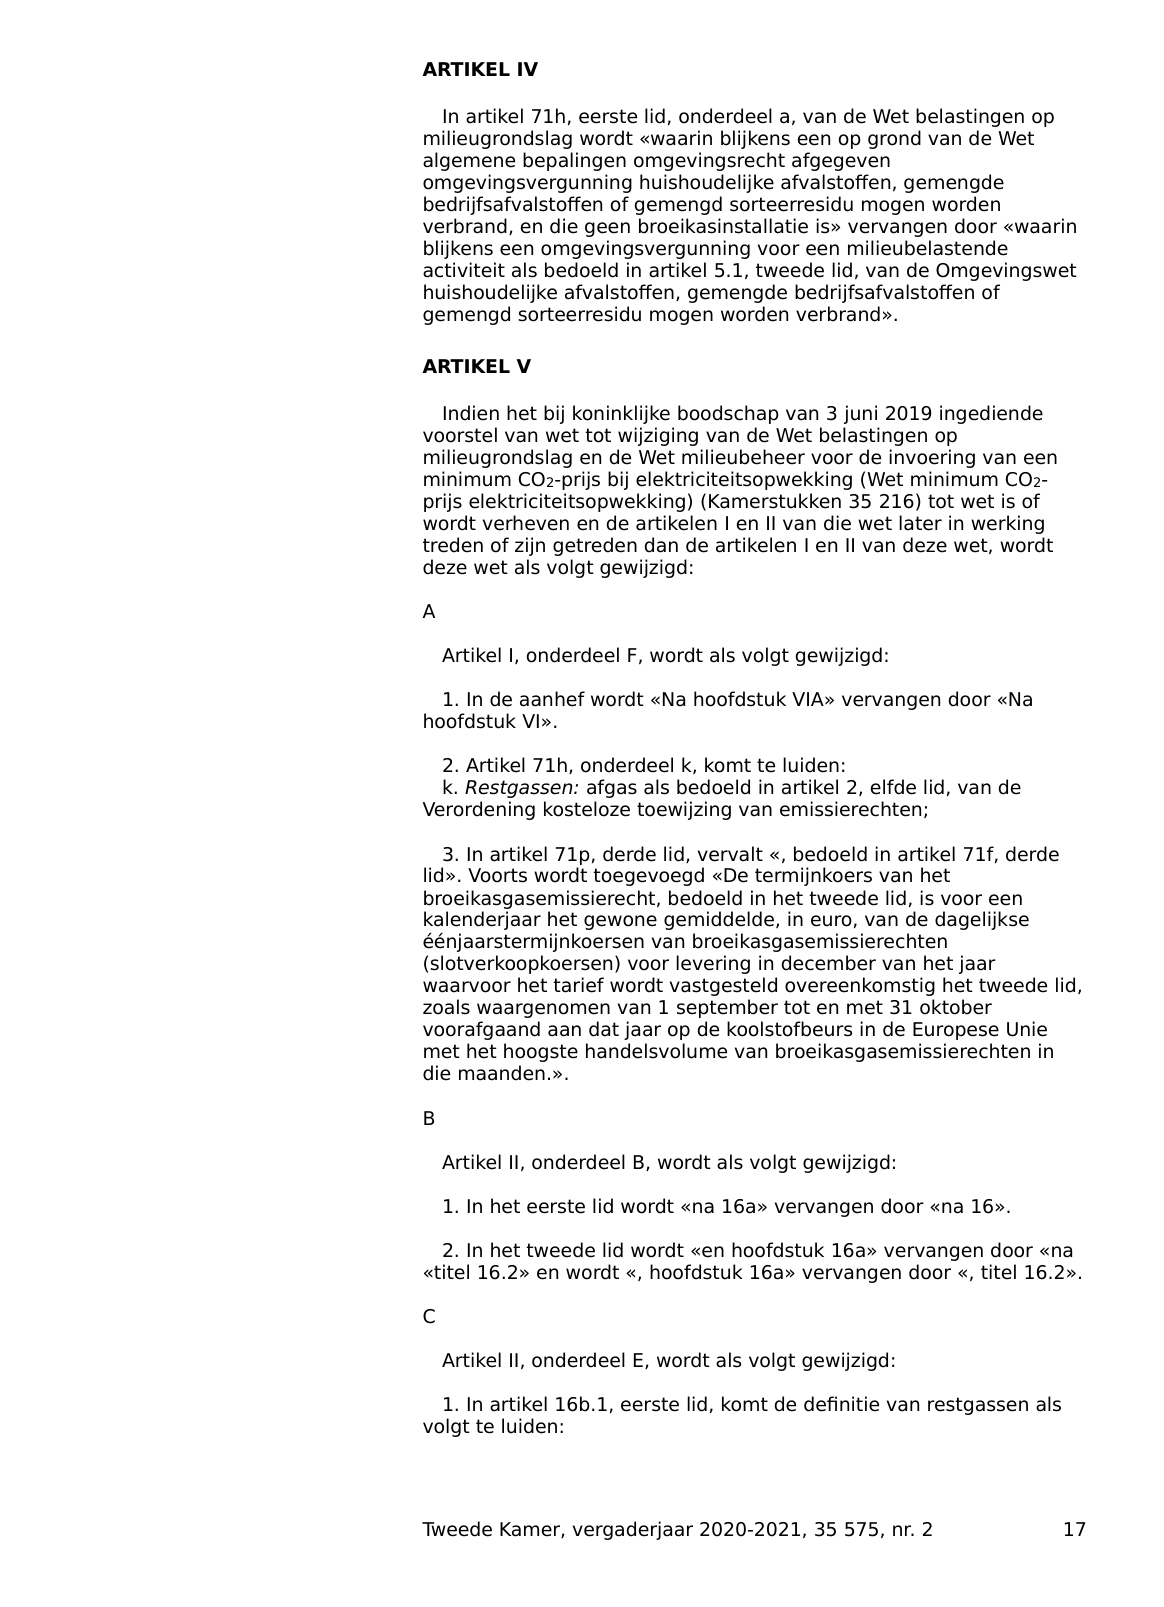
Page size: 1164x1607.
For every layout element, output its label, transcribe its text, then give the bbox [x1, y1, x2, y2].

text 1. In de aanhef wordt «Na hoofdstuk VIA» vervangen door «Na hoofdstuk VI». [422, 689, 1087, 733]
text Artikel II, onderdeel E, wordt als volgt gewijzigd: [422, 1350, 1087, 1372]
subtitle ARTIKEL V [422, 356, 1087, 378]
text B [422, 1107, 1087, 1129]
text C [422, 1306, 1087, 1328]
text Artikel II, onderdeel B, wordt als volgt gewijzigd: [422, 1152, 1087, 1173]
text k. Restgassen: afgas als bedoeld in artikel 2, elfde lid, van de Verordening kosteloze toewijzing van emissierechten; [422, 777, 1087, 821]
text 1. In het eerste lid wordt «na 16a» vervangen door «na 16». [422, 1196, 1087, 1218]
text 2. Artikel 71h, onderdeel k, komt te luiden: [422, 755, 1087, 777]
text 3. In artikel 71p, derde lid, vervalt «, bedoeld in artikel 71f, derde lid». Voorts wordt toegevoegd «De termijnkoers van het broeikasgasemissierecht, bedoeld in het tweede lid, is voor een kalenderjaar het gewone gemiddelde, in euro, van de dagelijkse éénjaarstermijnkoersen van broeikasgasemissierechten (slotverkoopkoersen) voor levering in december van het jaar waarvoor het tarief wordt vastgesteld overeenkomstig het tweede lid, zoals waargenomen van 1 september tot en met 31 oktober voorafgaand aan dat jaar op de koolstofbeurs in de Europese Unie met het hoogste handelsvolume van broeikasgasemissierechten in die maanden.». [422, 843, 1087, 1085]
text 2. In het tweede lid wordt «en hoofdstuk 16a» vervangen door «na «titel 16.2» en wordt «, hoofdstuk 16a» vervangen door «, titel 16.2». [422, 1240, 1087, 1284]
text Indien het bij koninklijke boodschap van 3 juni 2019 ingediende voorstel van wet tot wijziging van de Wet belastingen op milieugrondslag en de Wet milieubeheer voor de invoering van een minimum CO2-prijs bij elektriciteitsopwekking (Wet minimum CO2-prijs elektriciteitsopwekking) (Kamerstukken 35 216) tot wet is of wordt verheven en de artikelen I en II van die wet later in werking treden of zijn getreden dan de artikelen I en II van deze wet, wordt deze wet als volgt gewijzigd: [422, 403, 1087, 579]
text Artikel I, onderdeel F, wordt als volgt gewijzigd: [422, 645, 1087, 667]
subtitle ARTIKEL IV [422, 59, 1087, 81]
text 1. In artikel 16b.1, eerste lid, komt de definitie van restgassen als volgt te luiden: [422, 1394, 1087, 1438]
text In artikel 71h, eerste lid, onderdeel a, van de Wet belastingen op milieugrondslag wordt «waarin blijkens een op grond van de Wet algemene bepalingen omgevingsrecht afgegeven omgevingsvergunning huishoudelijke afvalstoffen, gemengde bedrijfsafvalstoffen of gemengd sorteerresidu mogen worden verbrand, en die geen broeikasinstallatie is» vervangen door «waarin blijkens een omgevingsvergunning voor een milieubelastende activiteit als bedoeld in artikel 5.1, tweede lid, van de Omgevingswet huishoudelijke afvalstoffen, gemengde bedrijfsafvalstoffen of gemengd sorteerresidu mogen worden verbrand». [422, 106, 1087, 326]
text A [422, 601, 1087, 623]
